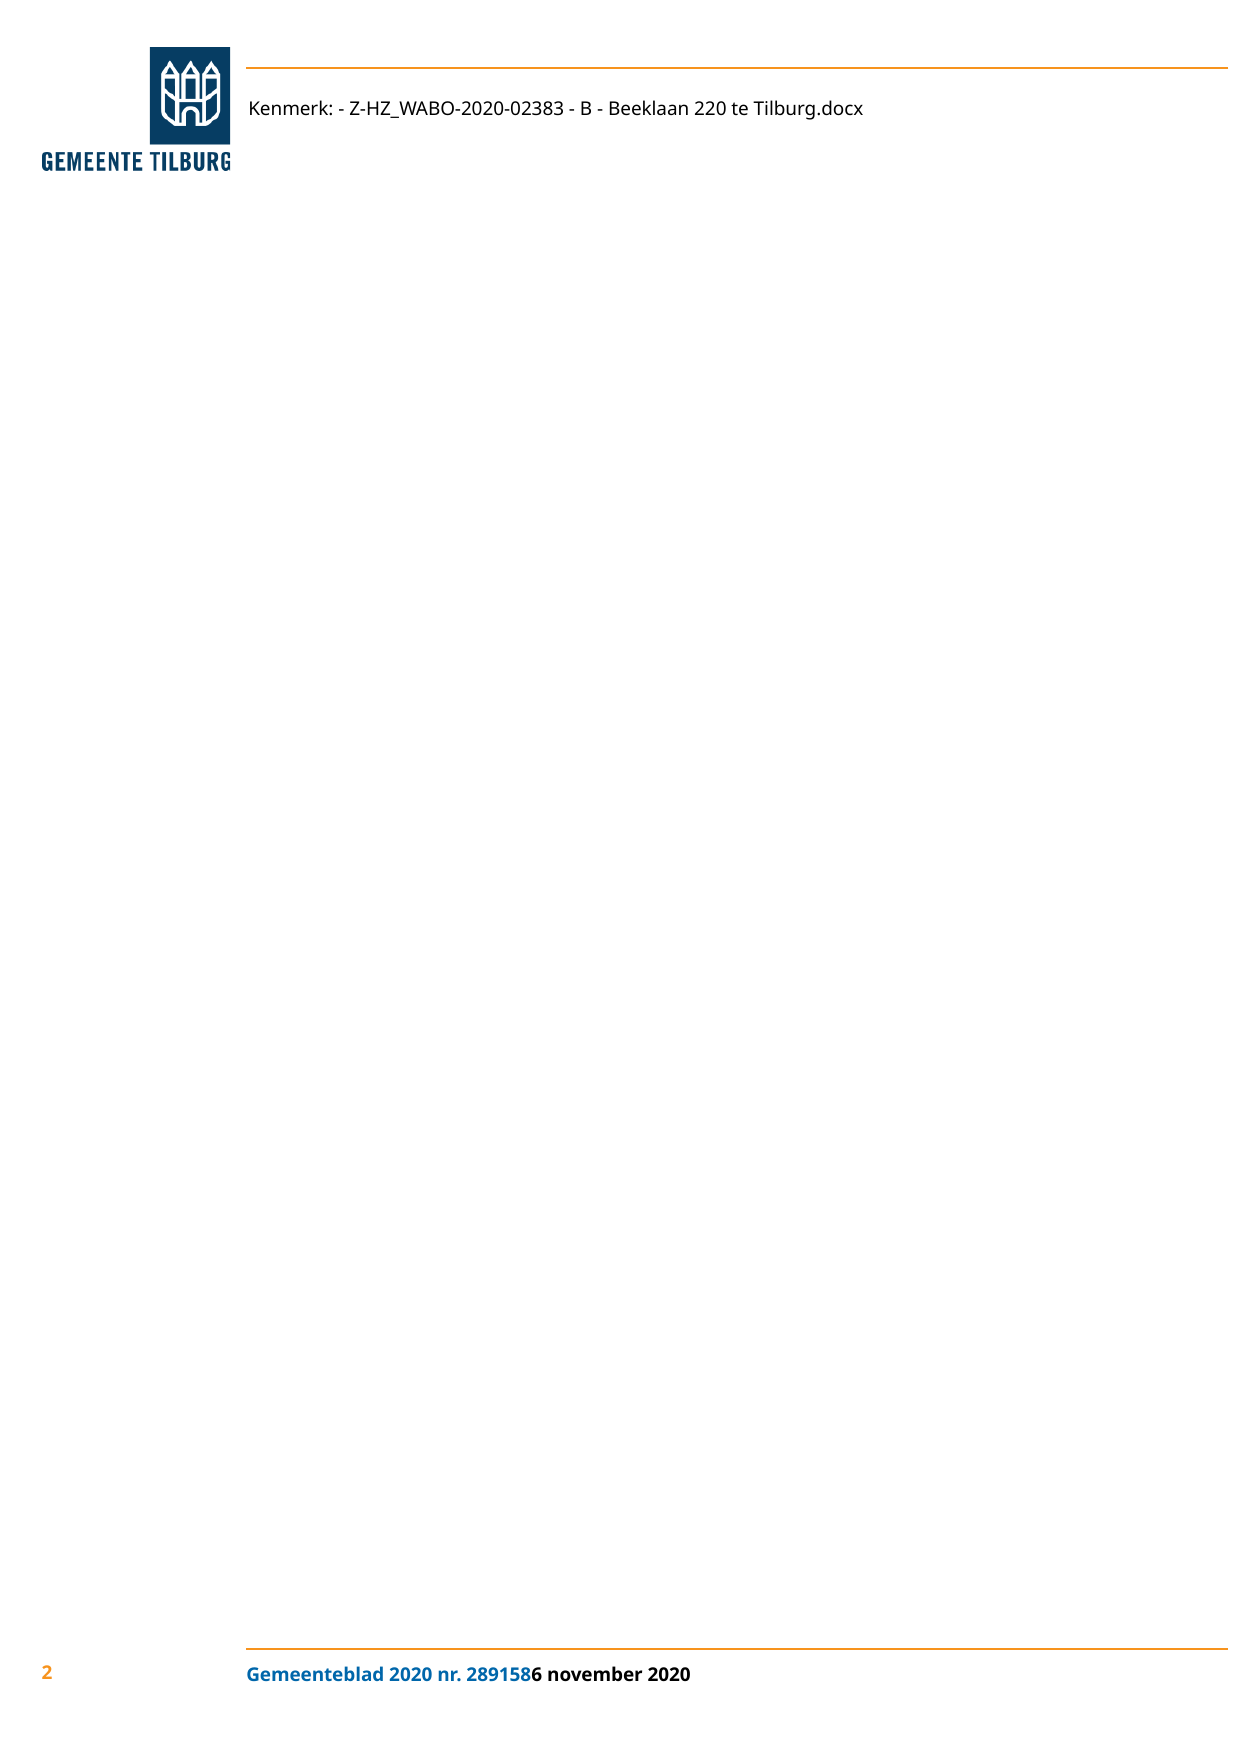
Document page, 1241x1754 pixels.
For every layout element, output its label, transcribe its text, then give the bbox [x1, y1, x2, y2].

picture [41, 47, 231, 172]
text Kenmerk: - Z-HZ_WABO-2020-02383 - B - Beeklaan 220 te Tilburg.docx [248, 95, 1152, 121]
